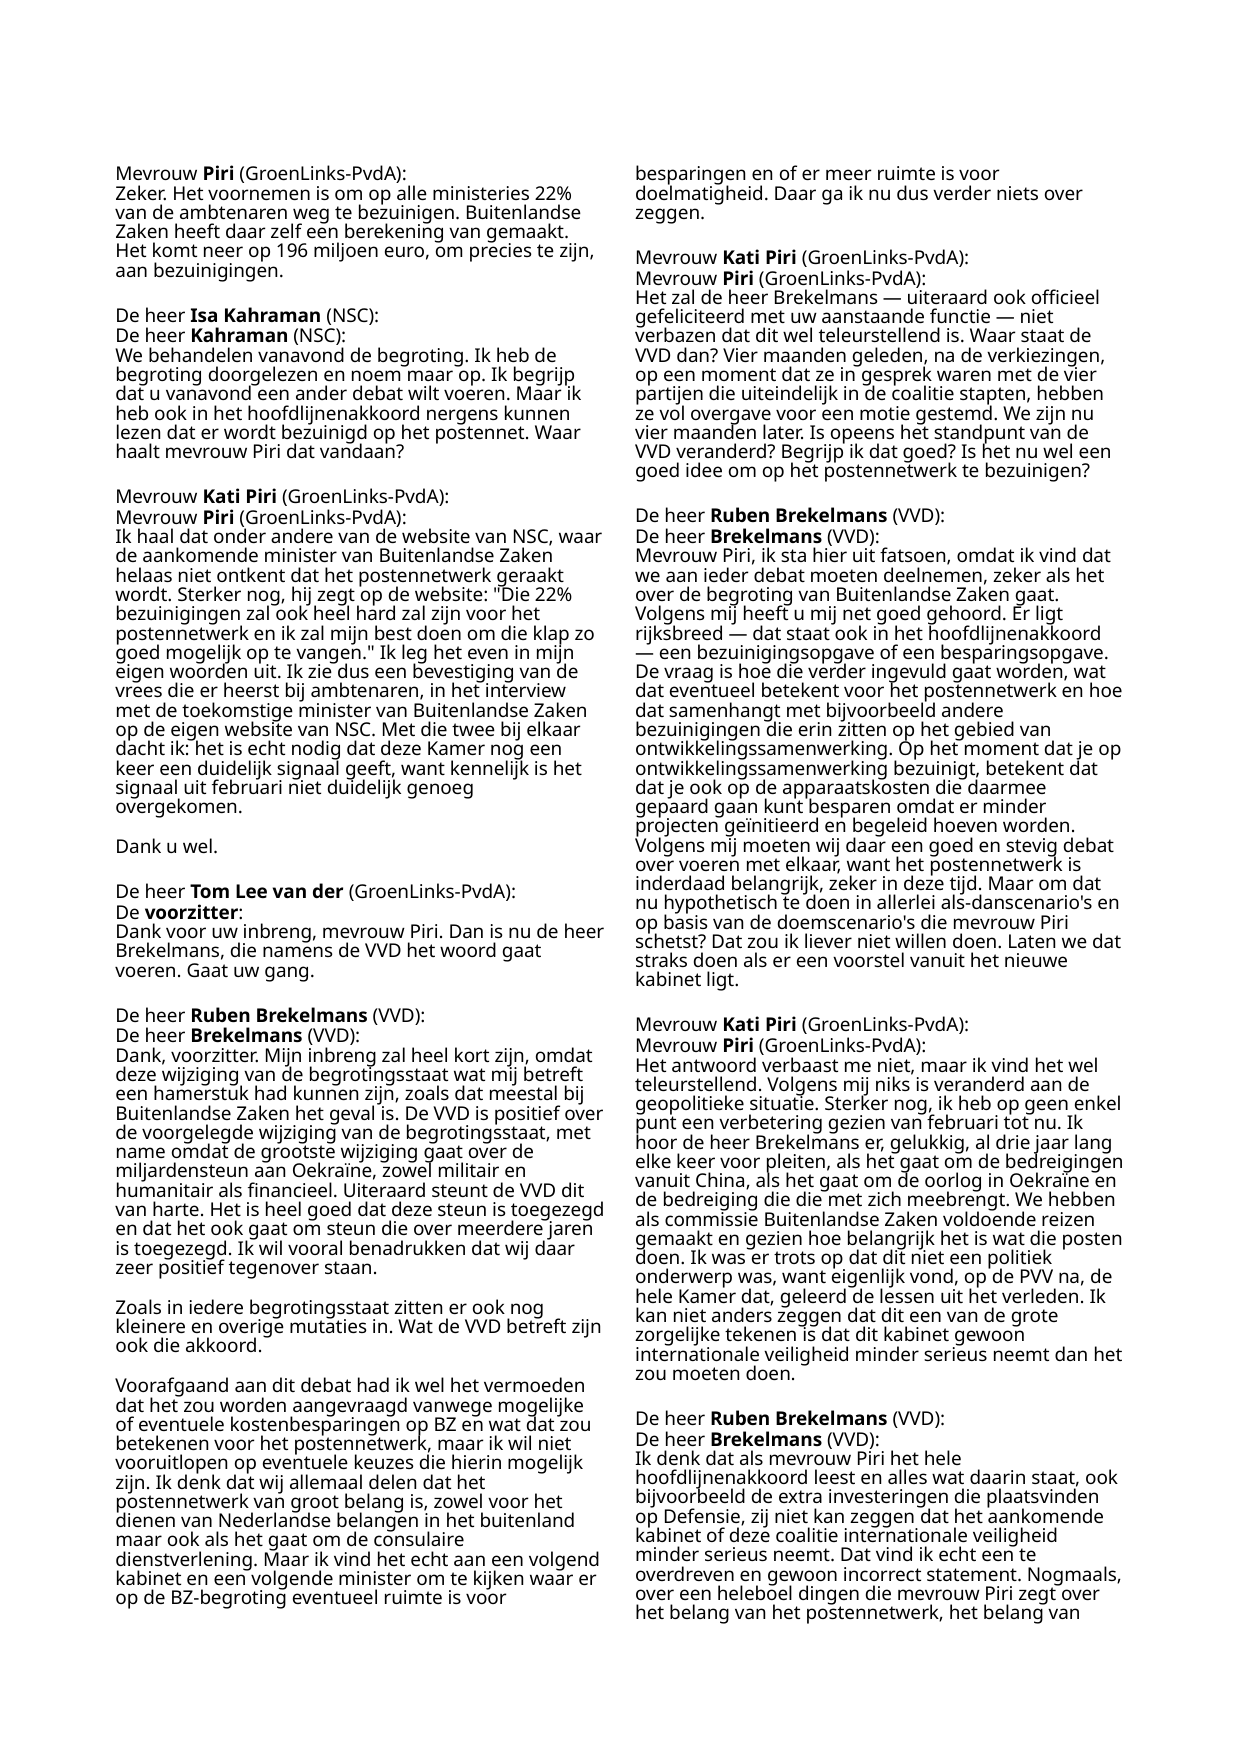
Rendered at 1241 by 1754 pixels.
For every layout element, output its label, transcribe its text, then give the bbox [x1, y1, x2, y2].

text Ik denk dat als mevrouw Piri het hele hoofdlijnenakkoord leest en alles wat daarin staat, ook bijvoorbeeld de extra investeringen die plaatsvinden op Defensie, zij niet kan zeggen dat het aankomende kabinet of deze coalitie internationale veiligheid minder serieus neemt. Dat vind ik echt een te overdreven en gewoon incorrect statement. Nogmaals, over een heleboel dingen die mevrouw Piri zegt over het belang van het postennetwerk, het belang van [635, 1450, 1125, 1623]
text Dank voor uw inbreng, mevrouw Piri. Dan is nu de heer Brekelmans, die namens de VVD het woord gaat voeren. Gaat uw gang. [115, 923, 605, 981]
text Ik haal dat onder andere van de website van NSC, waar de aankomende minister van Buitenlandse Zaken helaas niet ontkent dat het postennetwerk geraakt wordt. Sterker nog, hij zegt op de website: "Die 22% bezuinigingen zal ook heel hard zal zijn voor het postennetwerk en ik zal mijn best doen om die klap zo goed mogelijk op te vangen." Ik leg het even in mijn eigen woorden uit. Ik zie dus een bevestiging van de vrees die er heerst bij ambtenaren, in het interview met de toekomstige minister van Buitenlandse Zaken op de eigen website van NSC. Met die twee bij elkaar dacht ik: het is echt nodig dat deze Kamer nog een keer een duidelijk signaal geeft, want kennelijk is het signaal uit februari niet duidelijk genoeg overgekomen. [115, 528, 605, 817]
text De heer Brekelmans (VVD): [635, 528, 1125, 547]
text De heer Brekelmans (VVD): [115, 1027, 605, 1047]
text De heer Ruben Brekelmans (VVD): [115, 1002, 605, 1027]
text De heer Brekelmans (VVD): [635, 1431, 1125, 1450]
text Mevrouw Kati Piri (GroenLinks-PvdA): [635, 244, 1125, 270]
text Voorafgaand aan dit debat had ik wel het vermoeden dat het zou worden aangevraagd vanwege mogelijke of eventuele kostenbesparingen op BZ en wat dat zou betekenen voor het postennetwerk, maar ik wil niet vooruitlopen op eventuele keuzes die hierin mogelijk zijn. Ik denk dat wij allemaal delen dat het postennetwerk van groot belang is, zowel voor het dienen van Nederlandse belangen in het buitenland maar ook als het gaat om de consulaire dienstverlening. Maar ik vind het echt aan een volgend kabinet en een volgende minister om te kijken waar er op de BZ-begroting eventueel ruimte is voor [115, 1377, 605, 1608]
text Mevrouw Piri (GroenLinks-PvdA): [635, 270, 1125, 289]
text besparingen en of er meer ruimte is voor doelmatigheid. Daar ga ik nu dus verder niets over zeggen. [635, 165, 1125, 223]
text We behandelen vanavond de begroting. Ik heb de begroting doorgelezen en noem maar op. Ik begrijp dat u vanavond een ander debat wilt voeren. Maar ik heb ook in het hoofdlijnenakkoord nergens kunnen lezen dat er wordt bezuinigd op het postennet. Waar haalt mevrouw Piri dat vandaan? [115, 347, 605, 462]
text Mevrouw Piri, ik sta hier uit fatsoen, omdat ik vind dat we aan ieder debat moeten deelnemen, zeker als het over de begroting van Buitenlandse Zaken gaat. Volgens mij heeft u mij net goed gehoord. Er ligt rijksbreed — dat staat ook in het hoofdlijnenakkoord — een bezuinigingsopgave of een besparingsopgave. De vraag is hoe die verder ingevuld gaat worden, wat dat eventueel betekent voor het postennetwerk en hoe dat samenhangt met bijvoorbeeld andere bezuinigingen die erin zitten op het gebied van ontwikkelingssamenwerking. Op het moment dat je op ontwikkelingssamenwerking bezuinigt, betekent dat dat je ook op de apparaatskosten die daarmee gepaard gaan kunt besparen omdat er minder projecten geïnitieerd en begeleid hoeven worden. Volgens mij moeten wij daar een goed en stevig debat over voeren met elkaar, want het postennetwerk is inderdaad belangrijk, zeker in deze tijd. Maar om dat nu hypothetisch te doen in allerlei als-danscenario's en op basis van de doemscenario's die mevrouw Piri schetst? Dat zou ik liever niet willen doen. Laten we dat straks doen als er een voorstel vanuit het nieuwe kabinet ligt. [635, 547, 1125, 991]
text Het zal de heer Brekelmans — uiteraard ook officieel gefeliciteerd met uw aanstaande functie — niet verbazen dat dit wel teleurstellend is. Waar staat de VVD dan? Vier maanden geleden, na de verkiezingen, op een moment dat ze in gesprek waren met de vier partijen die uiteindelijk in de coalitie stapten, hebben ze vol overgave voor een motie gestemd. We zijn nu vier maanden later. Is opeens het standpunt van de VVD veranderd? Begrijp ik dat goed? Is het nu wel een goed idee om op het postennetwerk te bezuinigen? [635, 289, 1125, 482]
text Dank u wel. [115, 838, 605, 857]
text De heer Ruben Brekelmans (VVD): [635, 1405, 1125, 1431]
text De heer Tom Lee van der (GroenLinks-PvdA): [115, 878, 605, 904]
text De heer Ruben Brekelmans (VVD): [635, 502, 1125, 528]
text Zoals in iedere begrotingsstaat zitten er ook nog kleinere en overige mutaties in. Wat de VVD betreft zijn ook die akkoord. [115, 1299, 605, 1357]
text Zeker. Het voornemen is om op alle ministeries 22% van de ambtenaren weg te bezuinigen. Buitenlandse Zaken heeft daar zelf een berekening van gemaakt. Het komt neer op 196 miljoen euro, om precies te zijn, aan bezuinigingen. [115, 184, 605, 281]
text Mevrouw Kati Piri (GroenLinks-PvdA): [635, 1012, 1125, 1037]
text De heer Kahraman (NSC): [115, 327, 605, 347]
text Dank, voorzitter. Mijn inbreng zal heel kort zijn, omdat deze wijziging van de begrotingsstaat wat mij betreft een hamerstuk had kunnen zijn, zoals dat meestal bij Buitenlandse Zaken het geval is. De VVD is positief over de voorgelegde wijziging van de begrotingsstaat, met name omdat de grootste wijziging gaat over de miljardensteun aan Oekraïne, zowel militair en humanitair als financieel. Uiteraard steunt de VVD dit van harte. Het is heel goed dat deze steun is toegezegd en dat het ook gaat om steun die over meerdere jaren is toegezegd. Ik wil vooral benadrukken dat wij daar zeer positief tegenover staan. [115, 1047, 605, 1278]
text Mevrouw Piri (GroenLinks-PvdA): [635, 1037, 1125, 1057]
text De voorzitter: [115, 904, 605, 923]
text Het antwoord verbaast me niet, maar ik vind het wel teleurstellend. Volgens mij niks is veranderd aan de geopolitieke situatie. Sterker nog, ik heb op geen enkel punt een verbetering gezien van februari tot nu. Ik hoor de heer Brekelmans er, gelukkig, al drie jaar lang elke keer voor pleiten, als het gaat om de bedreigingen vanuit China, als het gaat om de oorlog in Oekraïne en de bedreiging die die met zich meebrengt. We hebben als commissie Buitenlandse Zaken voldoende reizen gemaakt en gezien hoe belangrijk het is wat die posten doen. Ik was er trots op dat dit niet een politiek onderwerp was, want eigenlijk vond, op de PVV na, de hele Kamer dat, geleerd de lessen uit het verleden. Ik kan niet anders zeggen dat dit een van de grote zorgelijke tekenen is dat dit kabinet gewoon internationale veiligheid minder serieus neemt dan het zou moeten doen. [635, 1057, 1125, 1384]
text Mevrouw Kati Piri (GroenLinks-PvdA): [115, 483, 605, 509]
text Mevrouw Piri (GroenLinks-PvdA): [115, 165, 605, 184]
text Mevrouw Piri (GroenLinks-PvdA): [115, 509, 605, 528]
text De heer Isa Kahraman (NSC): [115, 302, 605, 327]
